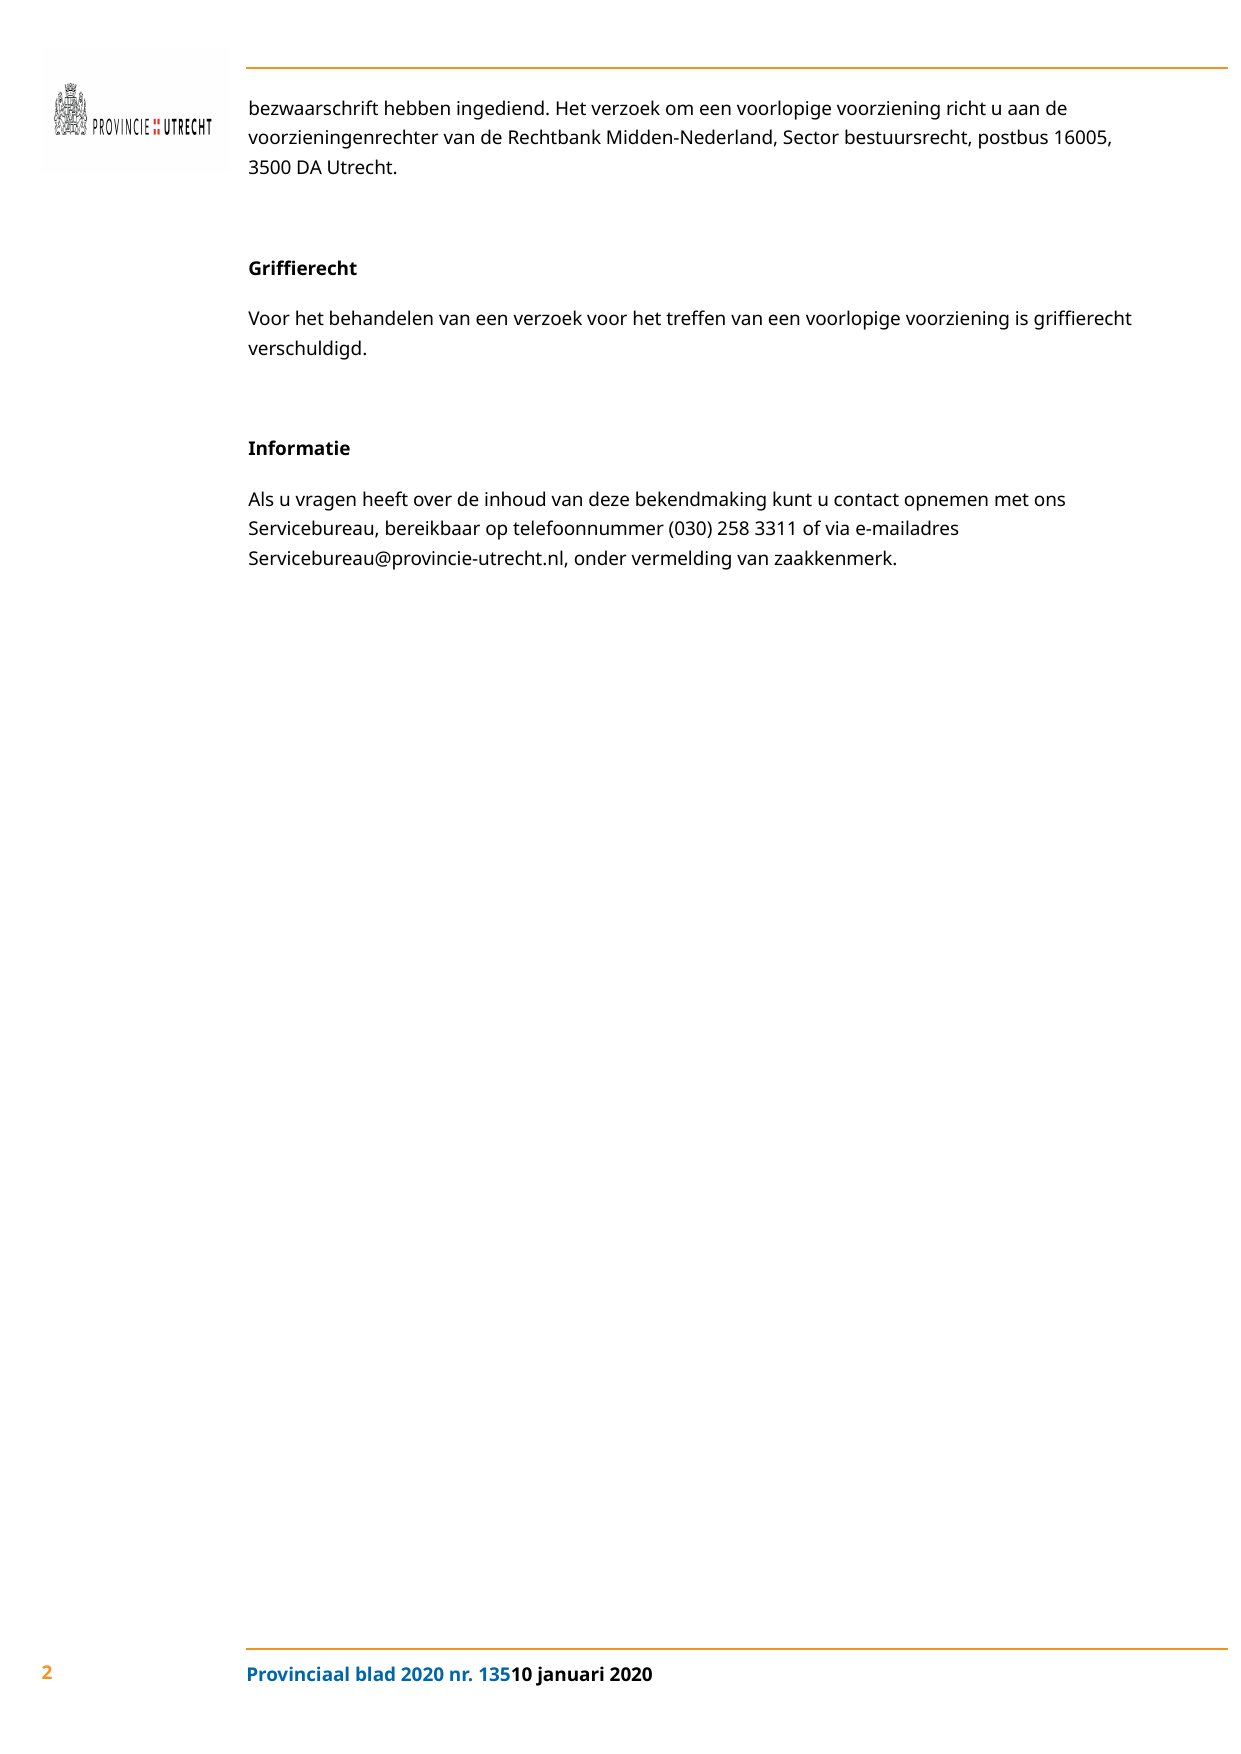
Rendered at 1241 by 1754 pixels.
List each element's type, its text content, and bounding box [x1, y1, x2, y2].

picture [41, 47, 231, 172]
text Griffierecht [248, 255, 1152, 281]
text Informatie [248, 436, 1152, 461]
text bezwaarschrift hebben ingediend. Het verzoek om een voorlopige voorziening richt u aan de voorzieningenrechter van de Rechtbank Midden-Nederland, Sector bestuursrecht, postbus 16005, 3500 DA Utrecht. [248, 95, 1152, 180]
text Voor het behandelen van een verzoek voor het treffen van een voorlopige voorziening is griffierecht verschuldigd. [248, 305, 1152, 361]
text Als u vragen heeft over de inhoud van deze bekendmaking kunt u contact opnemen met ons Servicebureau, bereikbaar op telefoonnummer (030) 258 3311 of via e-mailadres Servicebureau@provincie-utrecht.nl, onder vermelding van zaakkenmerk. [248, 486, 1152, 571]
